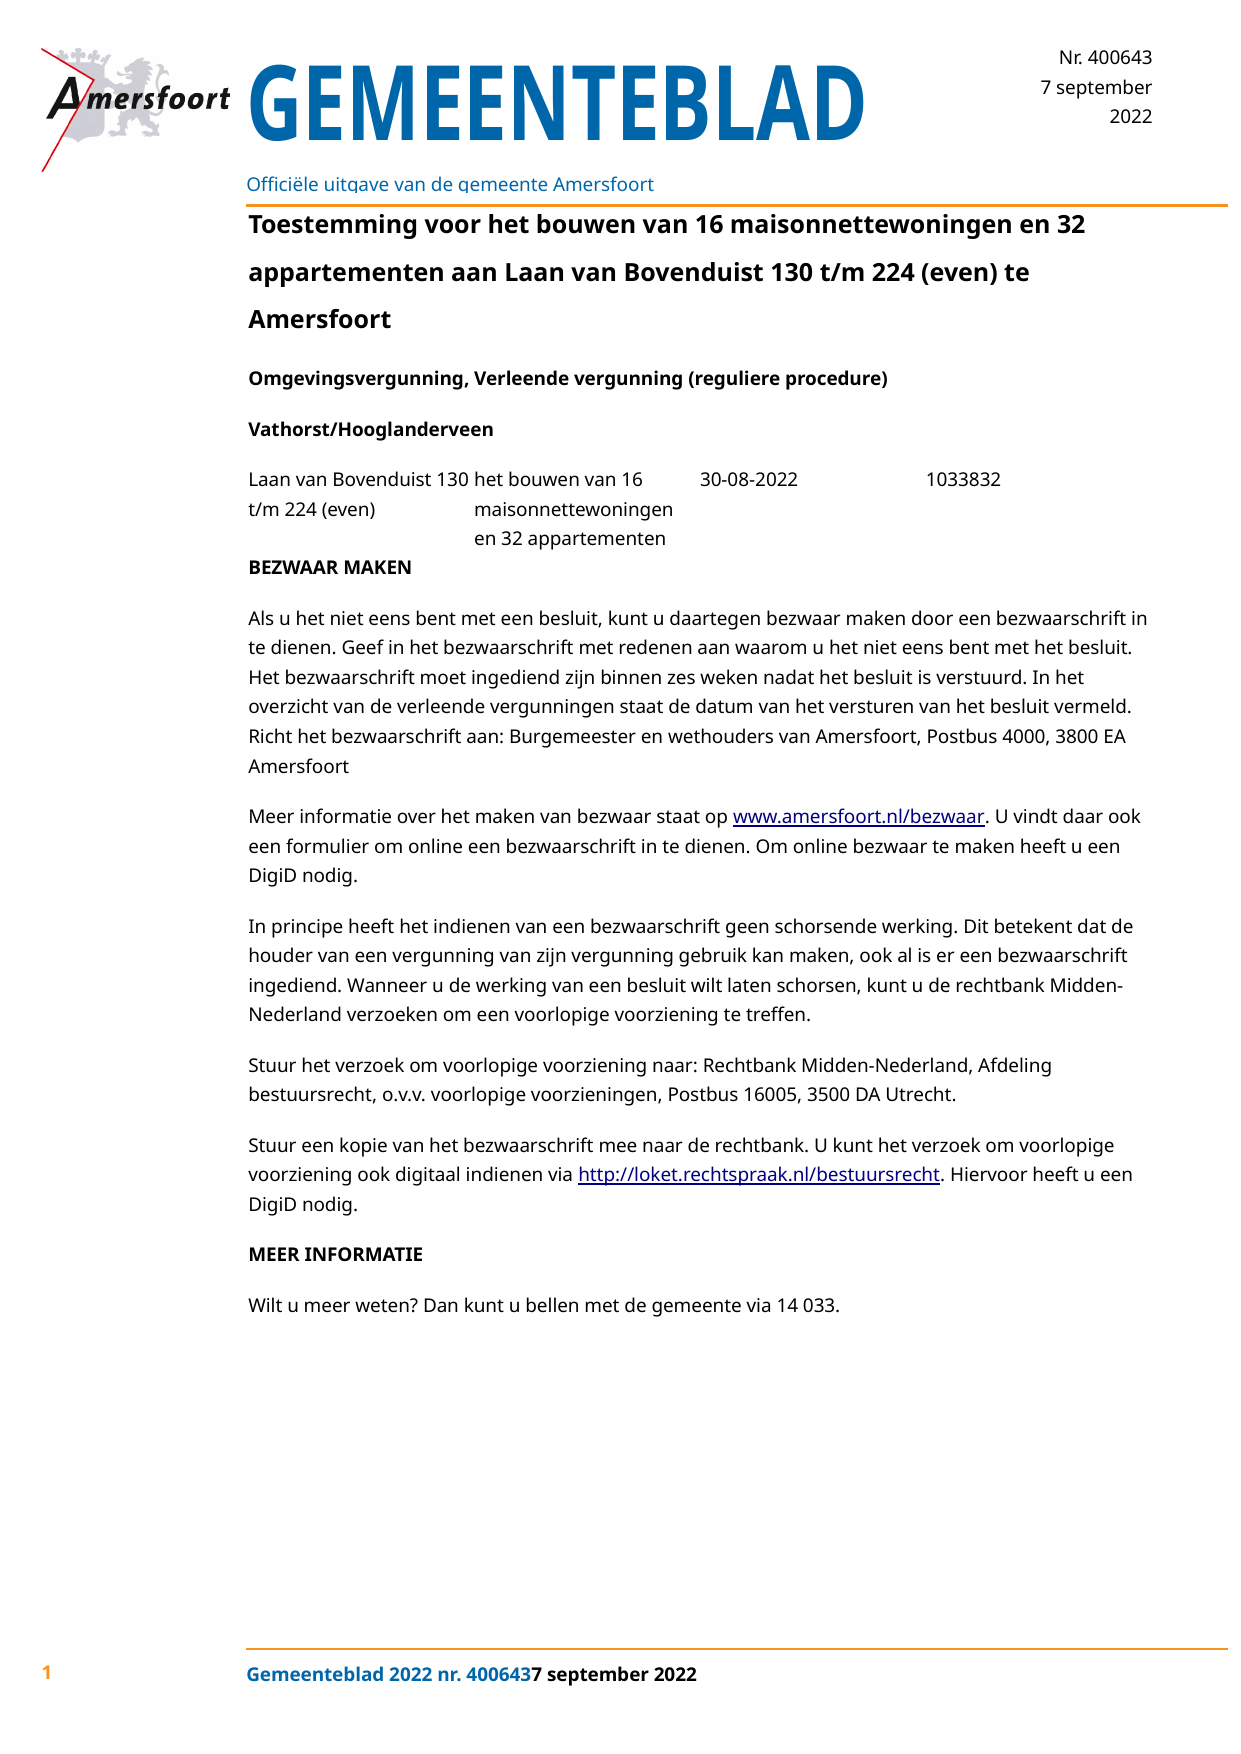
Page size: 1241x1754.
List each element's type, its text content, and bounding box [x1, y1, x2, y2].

table_header Laan van Bovenduist 130 t/m 224 (even) [248, 466, 474, 551]
text Toestemming voor het bouwen van 16 maisonnettewoningen en 32 appartementen aan Laan van Bovenduist 130 t/m 224 (even) te Amersfoort [248, 207, 1152, 336]
text Wilt u meer weten? Dan kunt u bellen met de gemeente via 14 033. [248, 1292, 1152, 1318]
text In principe heeft het indienen van een bezwaarschrift geen schorsende werking. Dit betekent dat de houder van een vergunning van zijn vergunning gebruik kan maken, ook al is er een bezwaarschrift ingediend. Wanneer u de werking van een besluit wilt laten schorsen, kunt u de rechtbank Midden-Nederland verzoeken om een voorlopige voorziening te treffen. [248, 913, 1152, 1027]
text Omgevingsvergunning, Verleende vergunning (reguliere procedure) [248, 366, 1152, 391]
table_header 1033832 [926, 466, 1152, 551]
text Stuur het verzoek om voorlopige voorziening naar: Rechtbank Midden-Nederland, Afdeling bestuursrecht, o.v.v. voorlopige voorzieningen, Postbus 16005, 3500 DA Utrecht. [248, 1052, 1152, 1107]
table_header het bouwen van 16 maisonnettewoningen en 32 appartementen [474, 466, 700, 551]
text Vathorst/Hooglanderveen [248, 416, 1152, 442]
text Meer informatie over het maken van bezwaar staat op www.amersfoort.nl/bezwaar. U vindt daar ook een formulier om online een bezwaarschrift in te dienen. Om online bezwaar te maken heeft u een DigiD nodig. [248, 803, 1152, 888]
table_header 30-08-2022 [700, 466, 926, 551]
text Als u het niet eens bent met een besluit, kunt u daartegen bezwaar maken door een bezwaarschrift in te dienen. Geef in het bezwaarschrift met redenen aan waarom u het niet eens bent met het besluit. Het bezwaarschrift moet ingediend zijn binnen zes weken nadat het besluit is verstuurd. In het overzicht van de verleende vergunningen staat de datum van het versturen van het besluit vermeld. Richt het bezwaarschrift aan: Burgemeester en wethouders van Amersfoort, Postbus 4000, 3800 EA Amersfoort [248, 605, 1152, 779]
text Stuur een kopie van het bezwaarschrift mee naar de rechtbank. U kunt het verzoek om voorlopige voorziening ook digitaal indienen via http://loket.rechtspraak.nl/bestuursrecht. Hiervoor heeft u een DigiD nodig. [248, 1132, 1152, 1217]
picture [41, 47, 231, 172]
text MEER INFORMATIE [248, 1242, 1152, 1267]
text BEZWAAR MAKEN [248, 554, 1152, 580]
